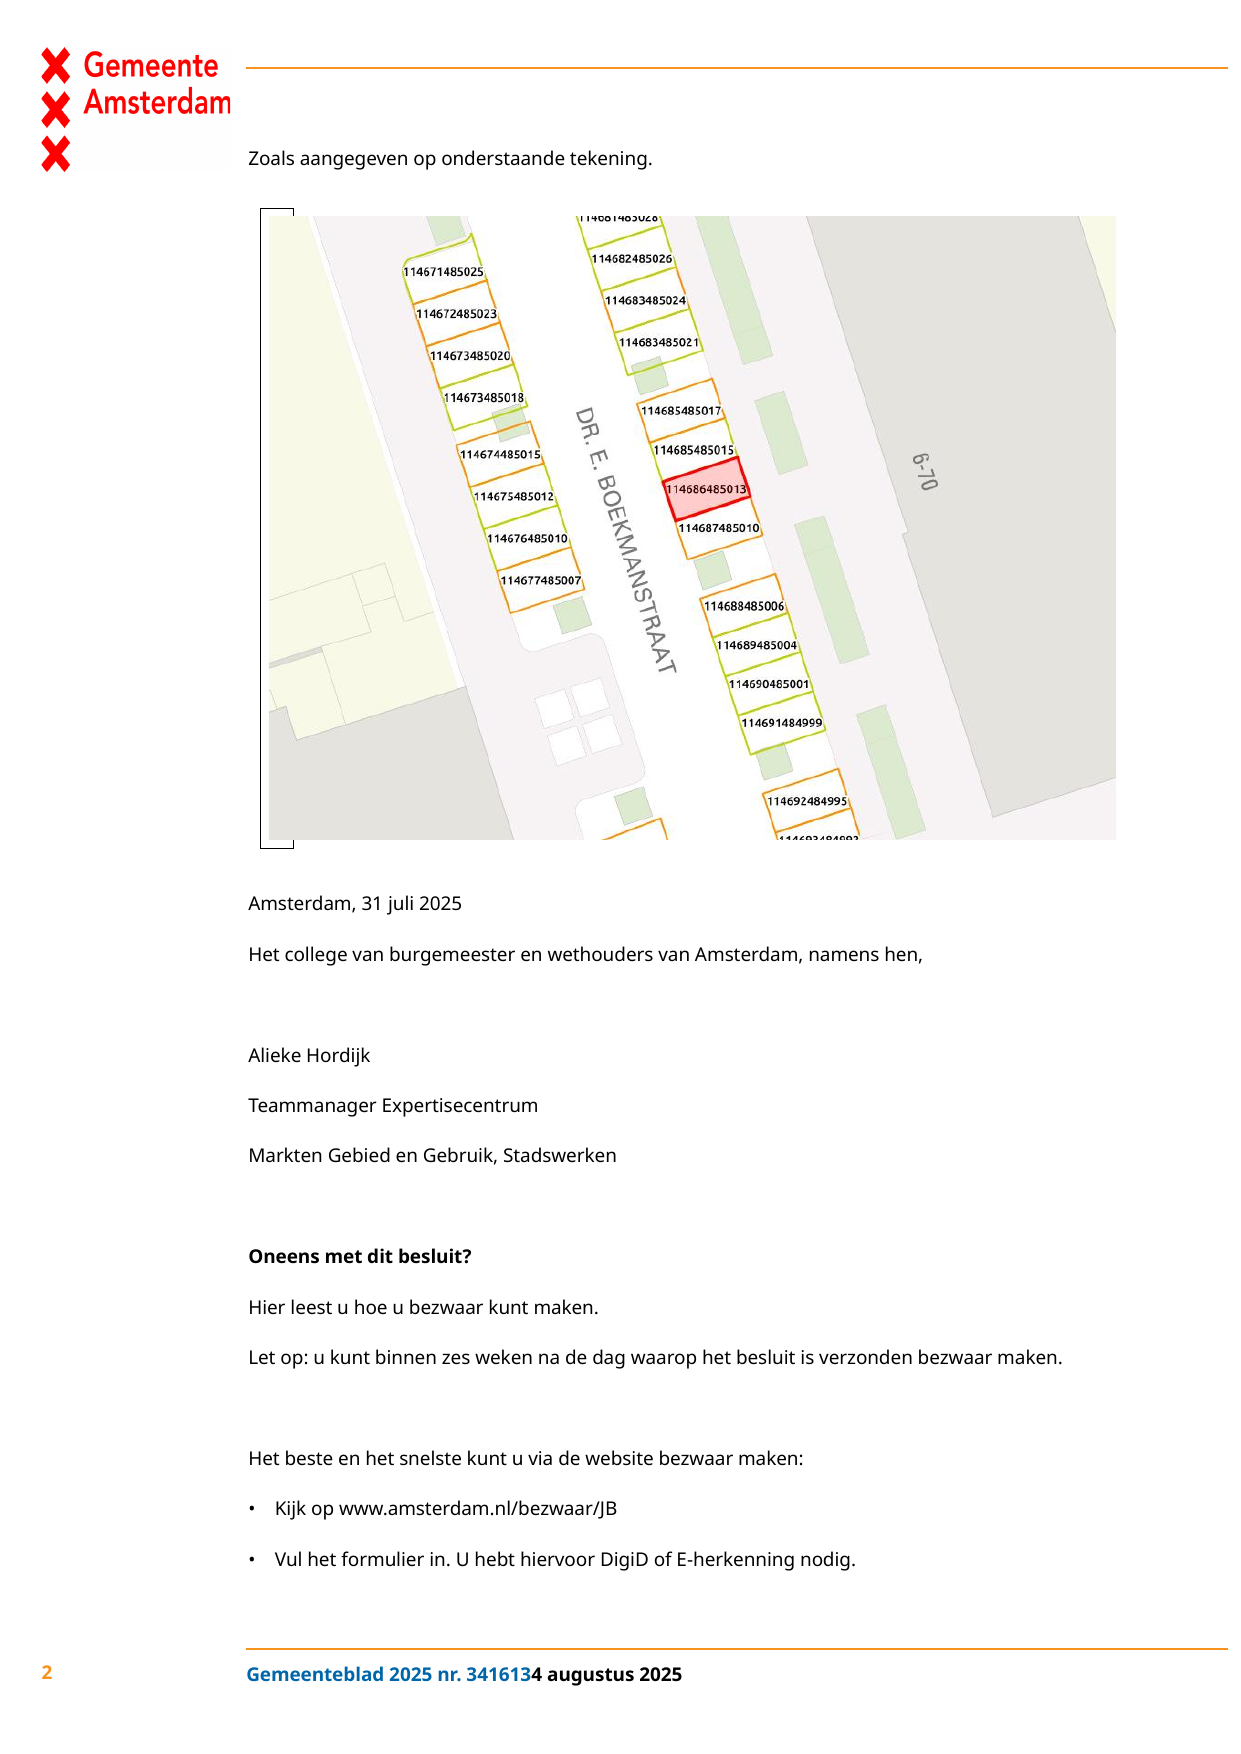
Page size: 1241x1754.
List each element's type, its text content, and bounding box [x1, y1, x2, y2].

text Het college van burgemeester en wethouders van Amsterdam, namens hen, [248, 941, 1152, 967]
text Oneens met dit besluit? [248, 1243, 1152, 1269]
text Het beste en het snelste kunt u via de website bezwaar maken: [248, 1445, 1152, 1471]
text Hier leest u hoe u bezwaar kunt maken. [248, 1294, 1152, 1320]
text Let op: u kunt binnen zes weken na de dag waarop het besluit is verzonden bezwaar maken. [248, 1344, 1152, 1370]
picture [268, 216, 1117, 840]
text Amsterdam, 31 juli 2025 [248, 891, 1152, 916]
text • Vul het formulier in. U hebt hiervoor DigiD of E-herkenning nodig. [248, 1546, 1152, 1572]
text Zoals aangegeven op onderstaande tekening. [248, 145, 1152, 171]
text Teammanager Expertisecentrum [248, 1092, 1152, 1118]
text • Kijk op www.amsterdam.nl/bezwaar/JB [248, 1496, 1152, 1521]
picture [41, 47, 231, 172]
text Markten Gebied en Gebruik, Stadswerken [248, 1143, 1152, 1168]
text Alieke Hordijk [248, 1042, 1152, 1068]
